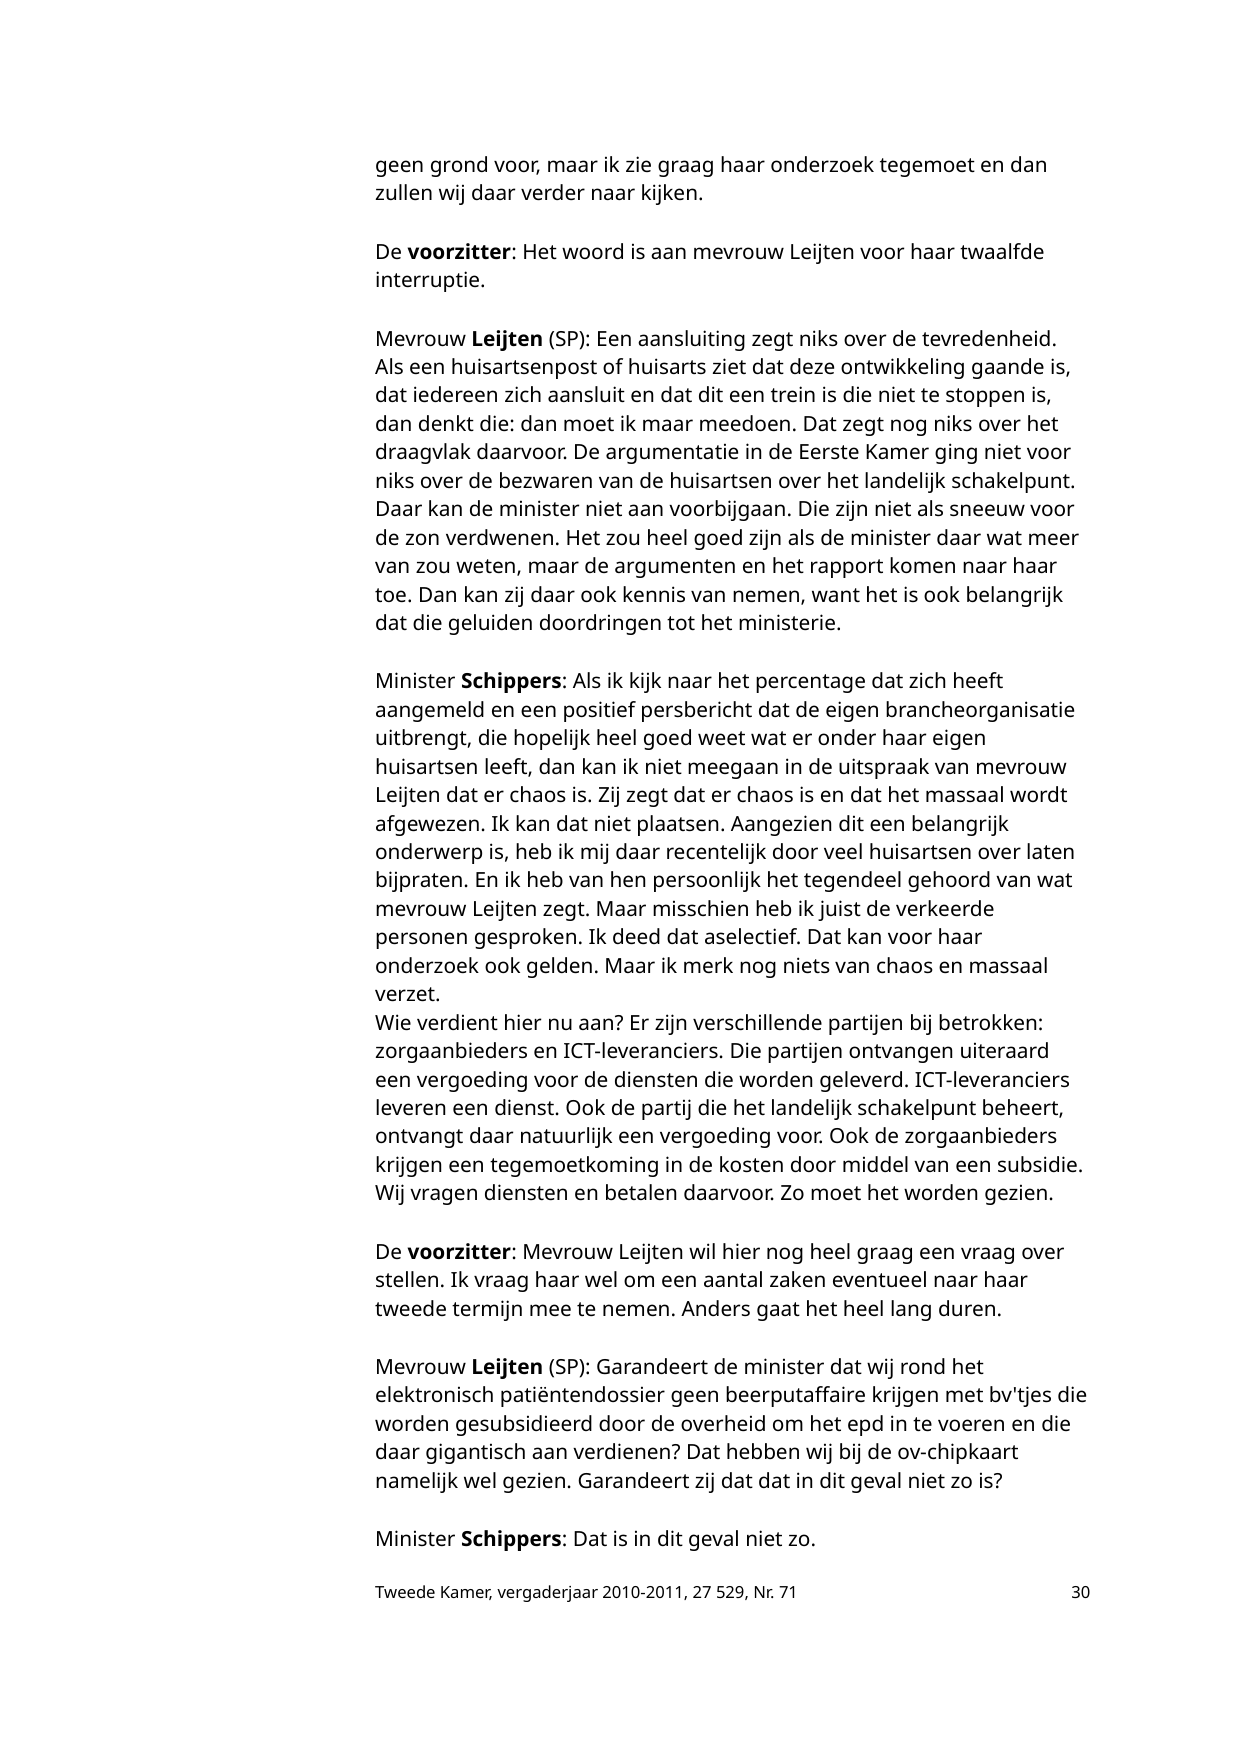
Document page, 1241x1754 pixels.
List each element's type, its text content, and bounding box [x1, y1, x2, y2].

text De voorzitter: Het woord is aan mevrouw Leijten voor haar twaalfde interruptie. [375, 237, 1090, 294]
text Minister Schippers: Dat is in dit geval niet zo. [375, 1524, 1090, 1553]
text Mevrouw Leijten (SP): Garandeert de minister dat wij rond het elektronisch patiëntendossier geen beerputaffaire krijgen met bv'tjes die worden gesubsidieerd door de overheid om het epd in te voeren en die daar gigantisch aan verdienen? Dat hebben wij bij de ov-chipkaart namelijk wel gezien. Garandeert zij dat dat in dit geval niet zo is? [375, 1352, 1090, 1494]
text Wie verdient hier nu aan? Er zijn verschillende partijen bij betrokken: zorgaanbieders en ICT-leveranciers. Die partijen ontvangen uiteraard een vergoeding voor de diensten die worden geleverd. ICT-leveranciers leveren een dienst. Ook de partij die het landelijk schakelpunt beheert, ontvangt daar natuurlijk een vergoeding voor. Ook de zorgaanbieders krijgen een tegemoetkoming in de kosten door middel van een subsidie. Wij vragen diensten en betalen daarvoor. Zo moet het worden gezien. [375, 1008, 1090, 1207]
text De voorzitter: Mevrouw Leijten wil hier nog heel graag een vraag over stellen. Ik vraag haar wel om een aantal zaken eventueel naar haar tweede termijn mee te nemen. Anders gaat het heel lang duren. [375, 1237, 1090, 1322]
text Minister Schippers: Als ik kijk naar het percentage dat zich heeft aangemeld en een positief persbericht dat de eigen brancheorganisatie uitbrengt, die hopelijk heel goed weet wat er onder haar eigen huisartsen leeft, dan kan ik niet meegaan in de uitspraak van mevrouw Leijten dat er chaos is. Zij zegt dat er chaos is en dat het massaal wordt afgewezen. Ik kan dat niet plaatsen. Aangezien dit een belangrijk onderwerp is, heb ik mij daar recentelijk door veel huisartsen over laten bijpraten. En ik heb van hen persoonlijk het tegendeel gehoord van wat mevrouw Leijten zegt. Maar misschien heb ik juist de verkeerde personen gesproken. Ik deed dat aselectief. Dat kan voor haar onderzoek ook gelden. Maar ik merk nog niets van chaos en massaal verzet. [375, 667, 1090, 1008]
text Mevrouw Leijten (SP): Een aansluiting zegt niks over de tevredenheid. Als een huisartsenpost of huisarts ziet dat deze ontwikkeling gaande is, dat iedereen zich aansluit en dat dit een trein is die niet te stoppen is, dan denkt die: dan moet ik maar meedoen. Dat zegt nog niks over het draagvlak daarvoor. De argumentatie in de Eerste Kamer ging niet voor niks over de bezwaren van de huisartsen over het landelijk schakelpunt. Daar kan de minister niet aan voorbijgaan. Die zijn niet als sneeuw voor de zon verdwenen. Het zou heel goed zijn als de minister daar wat meer van zou weten, maar de argumenten en het rapport komen naar haar toe. Dan kan zij daar ook kennis van nemen, want het is ook belangrijk dat die geluiden doordringen tot het ministerie. [375, 324, 1090, 637]
text geen grond voor, maar ik zie graag haar onderzoek tegemoet en dan zullen wij daar verder naar kijken. [375, 150, 1090, 207]
